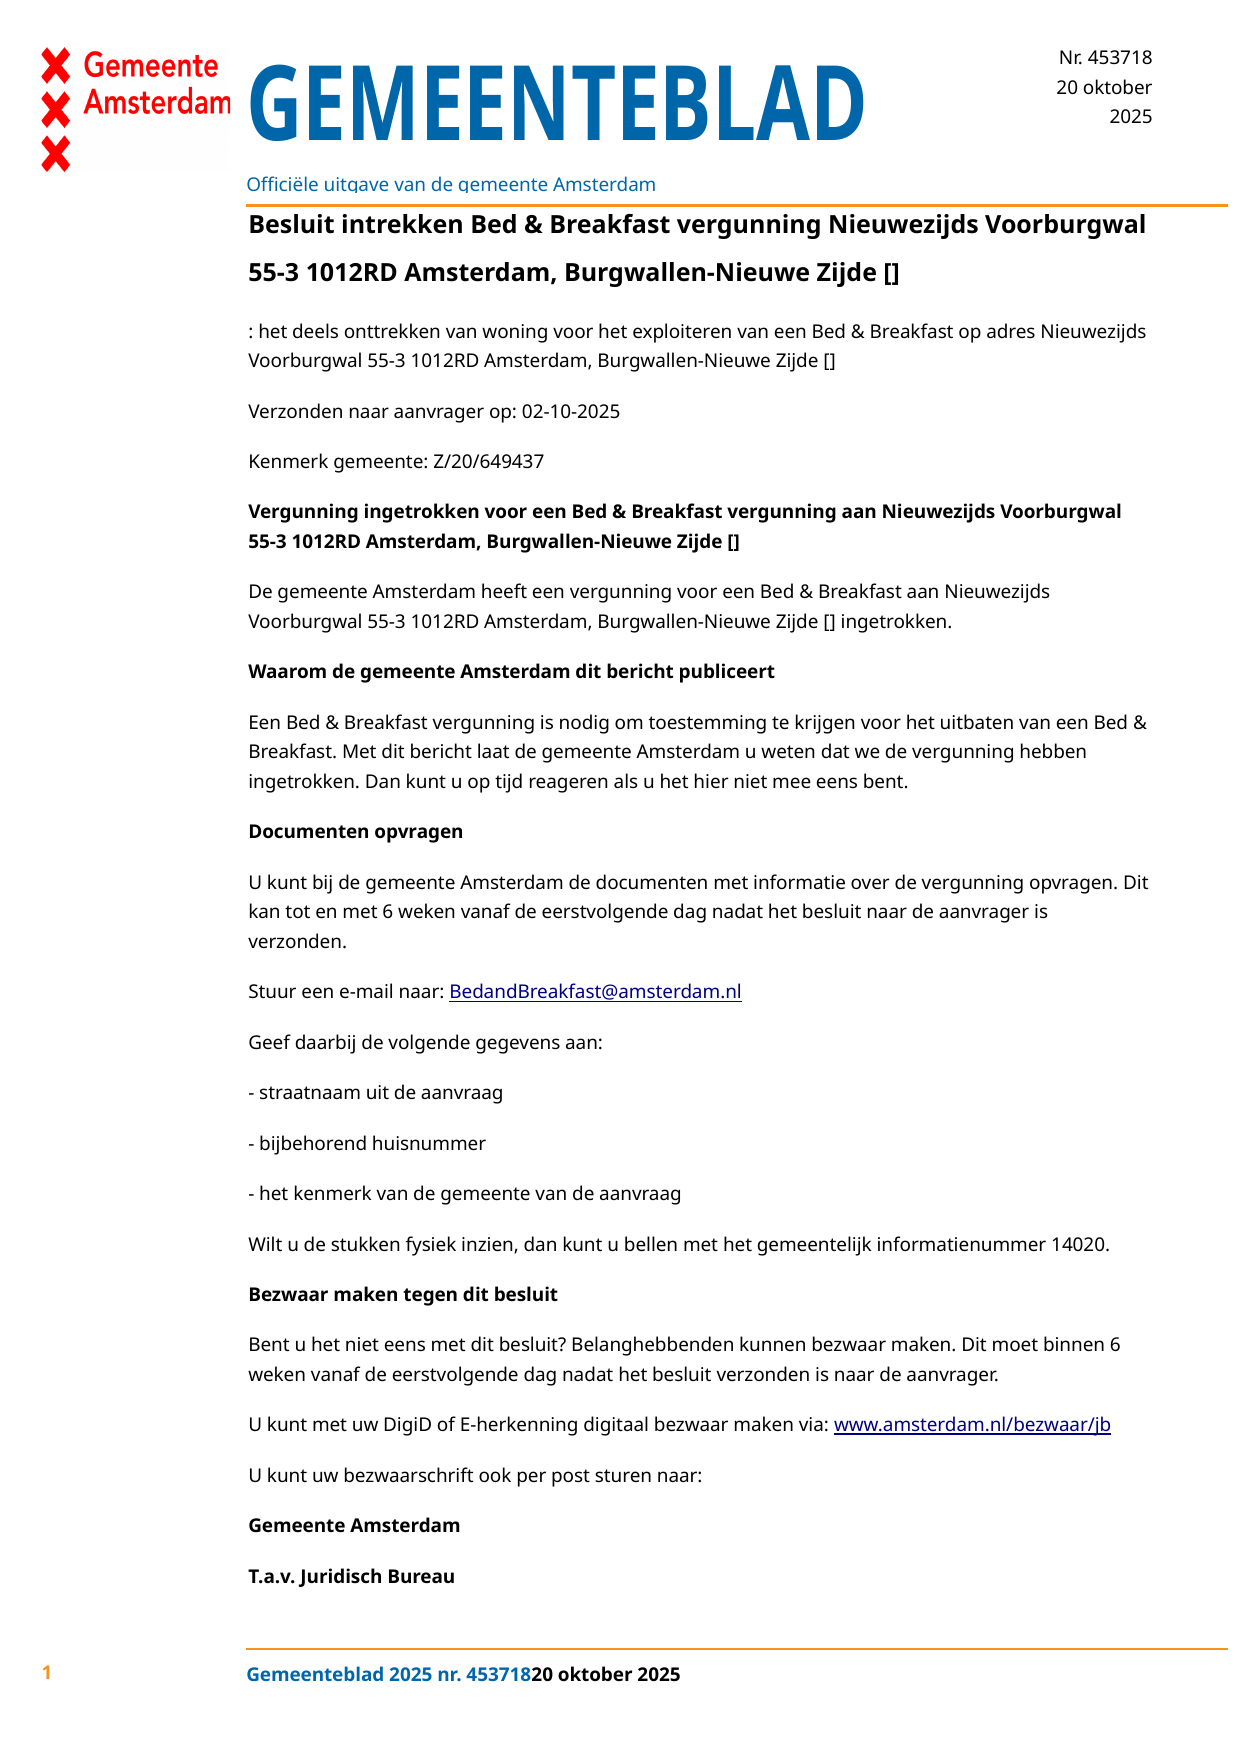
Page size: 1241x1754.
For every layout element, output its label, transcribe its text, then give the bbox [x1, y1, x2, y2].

text U kunt bij de gemeente Amsterdam de documenten met informatie over de vergunning opvragen. Dit kan tot en met 6 weken vanaf de eerstvolgende dag nadat het besluit naar de aanvrager is verzonden. [248, 869, 1152, 954]
text Een Bed & Breakfast vergunning is nodig om toestemming te krijgen voor het uitbaten van een Bed & Breakfast. Met dit bericht laat de gemeente Amsterdam u weten dat we de vergunning hebben ingetrokken. Dan kunt u op tijd reageren als u het hier niet mee eens bent. [248, 709, 1152, 794]
text T.a.v. Juridisch Bureau [248, 1563, 1152, 1589]
text Besluit intrekken Bed & Breakfast vergunning Nieuwezijds Voorburgwal 55-3 1012RD Amsterdam, Burgwallen-Nieuwe Zijde [] [248, 207, 1152, 288]
text Bezwaar maken tegen dit besluit [248, 1281, 1152, 1307]
text : het deels onttrekken van woning voor het exploiteren van een Bed & Breakfast op adres Nieuwezijds Voorburgwal 55-3 1012RD Amsterdam, Burgwallen-Nieuwe Zijde [] [248, 318, 1152, 373]
text Verzonden naar aanvrager op: 02-10-2025 [248, 398, 1152, 424]
text Gemeente Amsterdam [248, 1512, 1152, 1538]
text Waarom de gemeente Amsterdam dit bericht publiceert [248, 659, 1152, 684]
picture [41, 47, 231, 172]
text Geef daarbij de volgende gegevens aan: [248, 1029, 1152, 1055]
text Vergunning ingetrokken voor een Bed & Breakfast vergunning aan Nieuwezijds Voorburgwal 55-3 1012RD Amsterdam, Burgwallen-Nieuwe Zijde [] [248, 499, 1152, 554]
text - straatnaam uit de aanvraag [248, 1079, 1152, 1105]
text Bent u het niet eens met dit besluit? Belanghebbenden kunnen bezwaar maken. Dit moet binnen 6 weken vanaf de eerstvolgende dag nadat het besluit verzonden is naar de aanvrager. [248, 1332, 1152, 1387]
text Wilt u de stukken fysiek inzien, dan kunt u bellen met het gemeentelijk informatienummer 14020. [248, 1231, 1152, 1257]
text U kunt uw bezwaarschrift ook per post sturen naar: [248, 1462, 1152, 1488]
text - het kenmerk van de gemeente van de aanvraag [248, 1180, 1152, 1206]
text Documenten opvragen [248, 819, 1152, 844]
text U kunt met uw DigiD of E-herkenning digitaal bezwaar maken via: www.amsterdam.nl/bezwaar/jb [248, 1412, 1152, 1437]
text Kenmerk gemeente: Z/20/649437 [248, 448, 1152, 474]
text Stuur een e-mail naar: BedandBreakfast@amsterdam.nl [248, 979, 1152, 1004]
text - bijbehorend huisnummer [248, 1130, 1152, 1156]
text De gemeente Amsterdam heeft een vergunning voor een Bed & Breakfast aan Nieuwezijds Voorburgwal 55-3 1012RD Amsterdam, Burgwallen-Nieuwe Zijde [] ingetrokken. [248, 579, 1152, 634]
